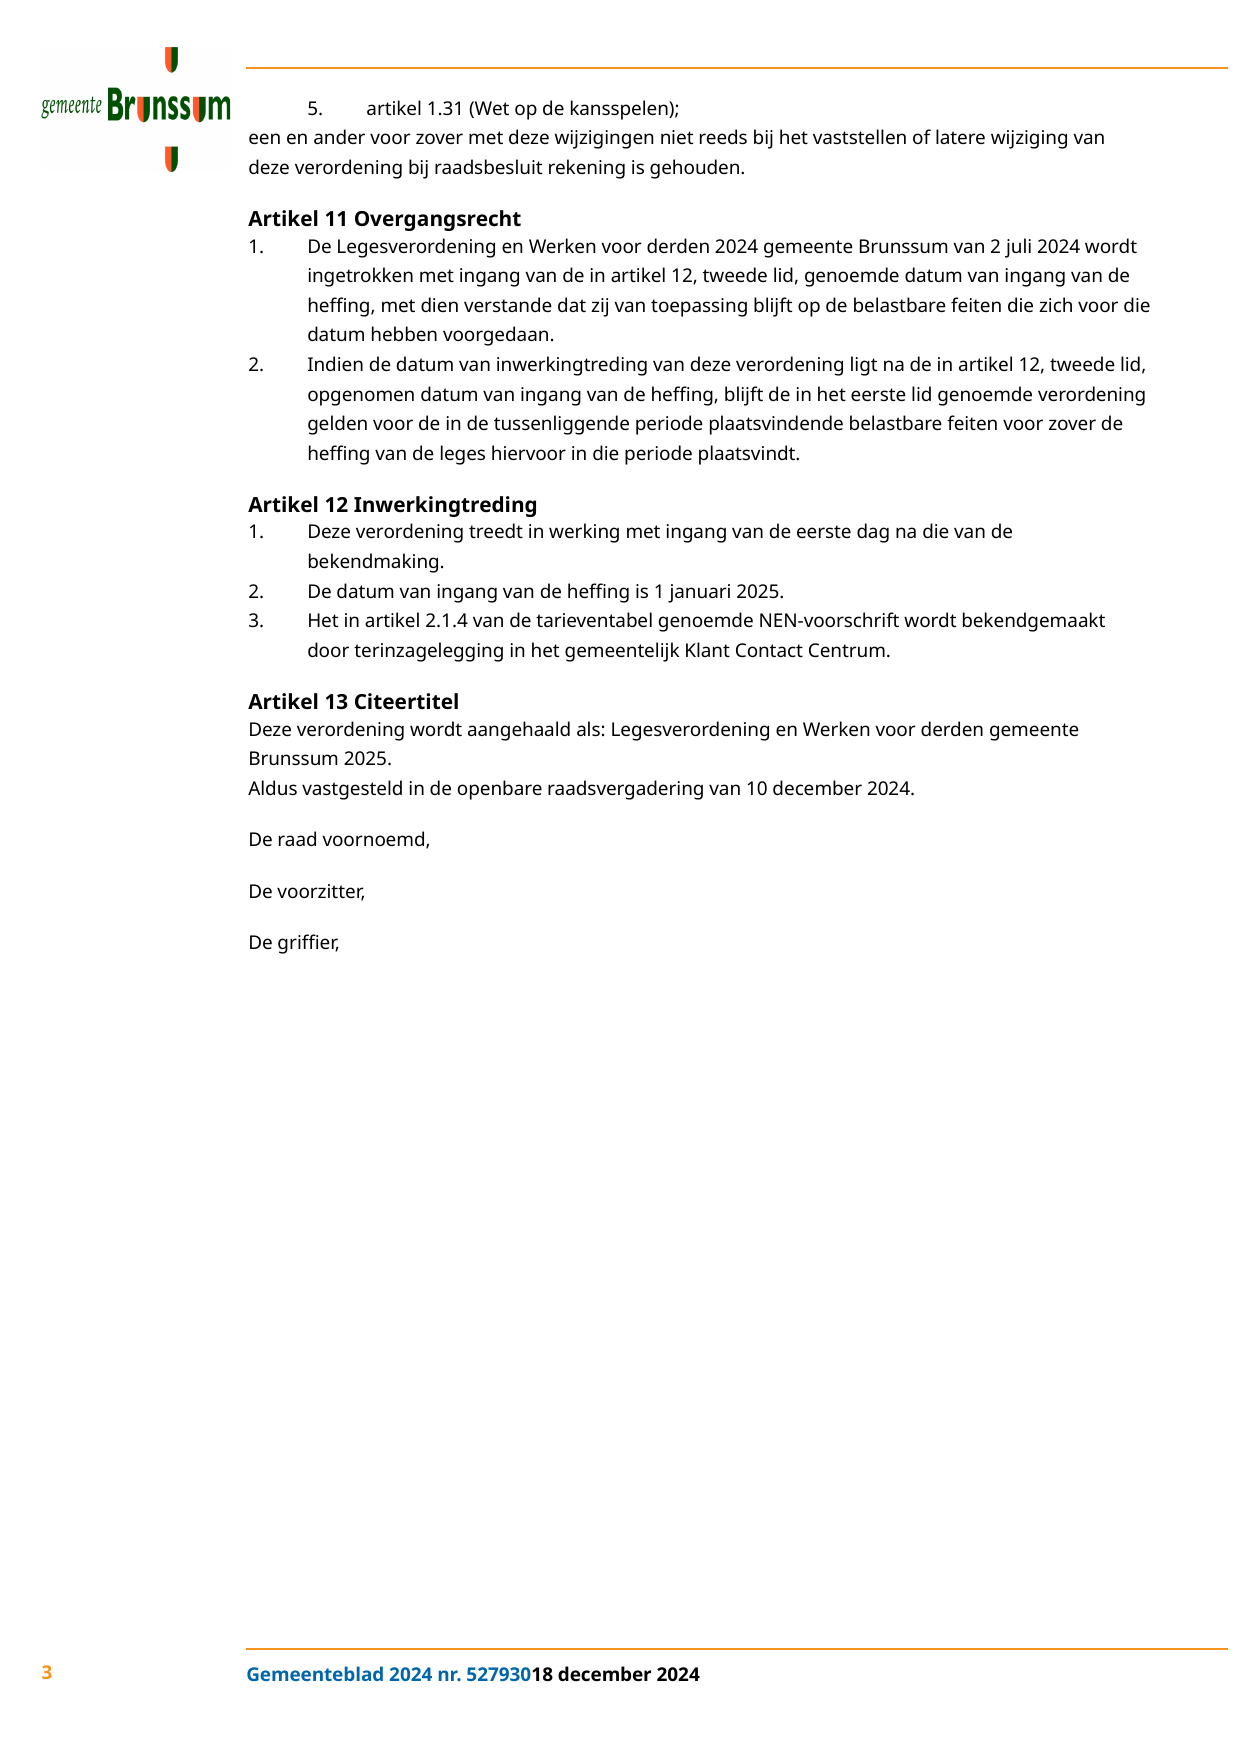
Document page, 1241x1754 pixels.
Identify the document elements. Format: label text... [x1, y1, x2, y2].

list De Legesverordening en Werken voor derden 2024 gemeente Brunssum van 2 juli 2024 wordt ingetrokken met ingang van de in artikel 12, tweede lid, genoemde datum van ingang van de heffing, met dien verstande dat zij van toepassing blijft op de belastbare feiten die zich voor die datum hebben voorgedaan. [248, 233, 1152, 347]
picture [41, 47, 231, 172]
list Deze verordening treedt in werking met ingang van de eerste dag na die van de bekendmaking. [248, 519, 1152, 574]
list Indien de datum van inwerkingtreding van deze verordening ligt na de in artikel 12, tweede lid, opgenomen datum van ingang van de heffing, blijft de in het eerste lid genoemde verordening gelden voor de in de tussenliggende periode plaatsvindende belastbare feiten voor zover de heffing van de leges hiervoor in die periode plaatsvindt. [248, 351, 1152, 466]
list Het in artikel 2.1.4 van de tarieventabel genoemde NEN-voorschrift wordt bekendgemaakt door terinzagelegging in het gemeentelijk Klant Contact Centrum. [248, 607, 1152, 663]
list artikel 1.31 (Wet op de kansspelen); [307, 95, 1152, 121]
text Artikel 11 Overgangsrecht [248, 204, 1152, 233]
list De datum van ingang van de heffing is 1 januari 2025. [248, 578, 1152, 604]
text Artikel 13 Citeertitel [248, 687, 1152, 716]
text De griffier, [248, 929, 1152, 955]
text De raad voornoemd, [248, 827, 1152, 852]
text Artikel 12 Inwerkingtreding [248, 490, 1152, 519]
text Aldus vastgesteld in de openbare raadsvergadering van 10 december 2024. [248, 775, 1152, 801]
text De voorzitter, [248, 878, 1152, 904]
text Deze verordening wordt aangehaald als: Legesverordening en Werken voor derden gemeente Brunssum 2025. [248, 716, 1152, 771]
text een en ander voor zover met deze wijzigingen niet reeds bij het vaststellen of latere wijziging van deze verordening bij raadsbesluit rekening is gehouden. [248, 124, 1152, 180]
